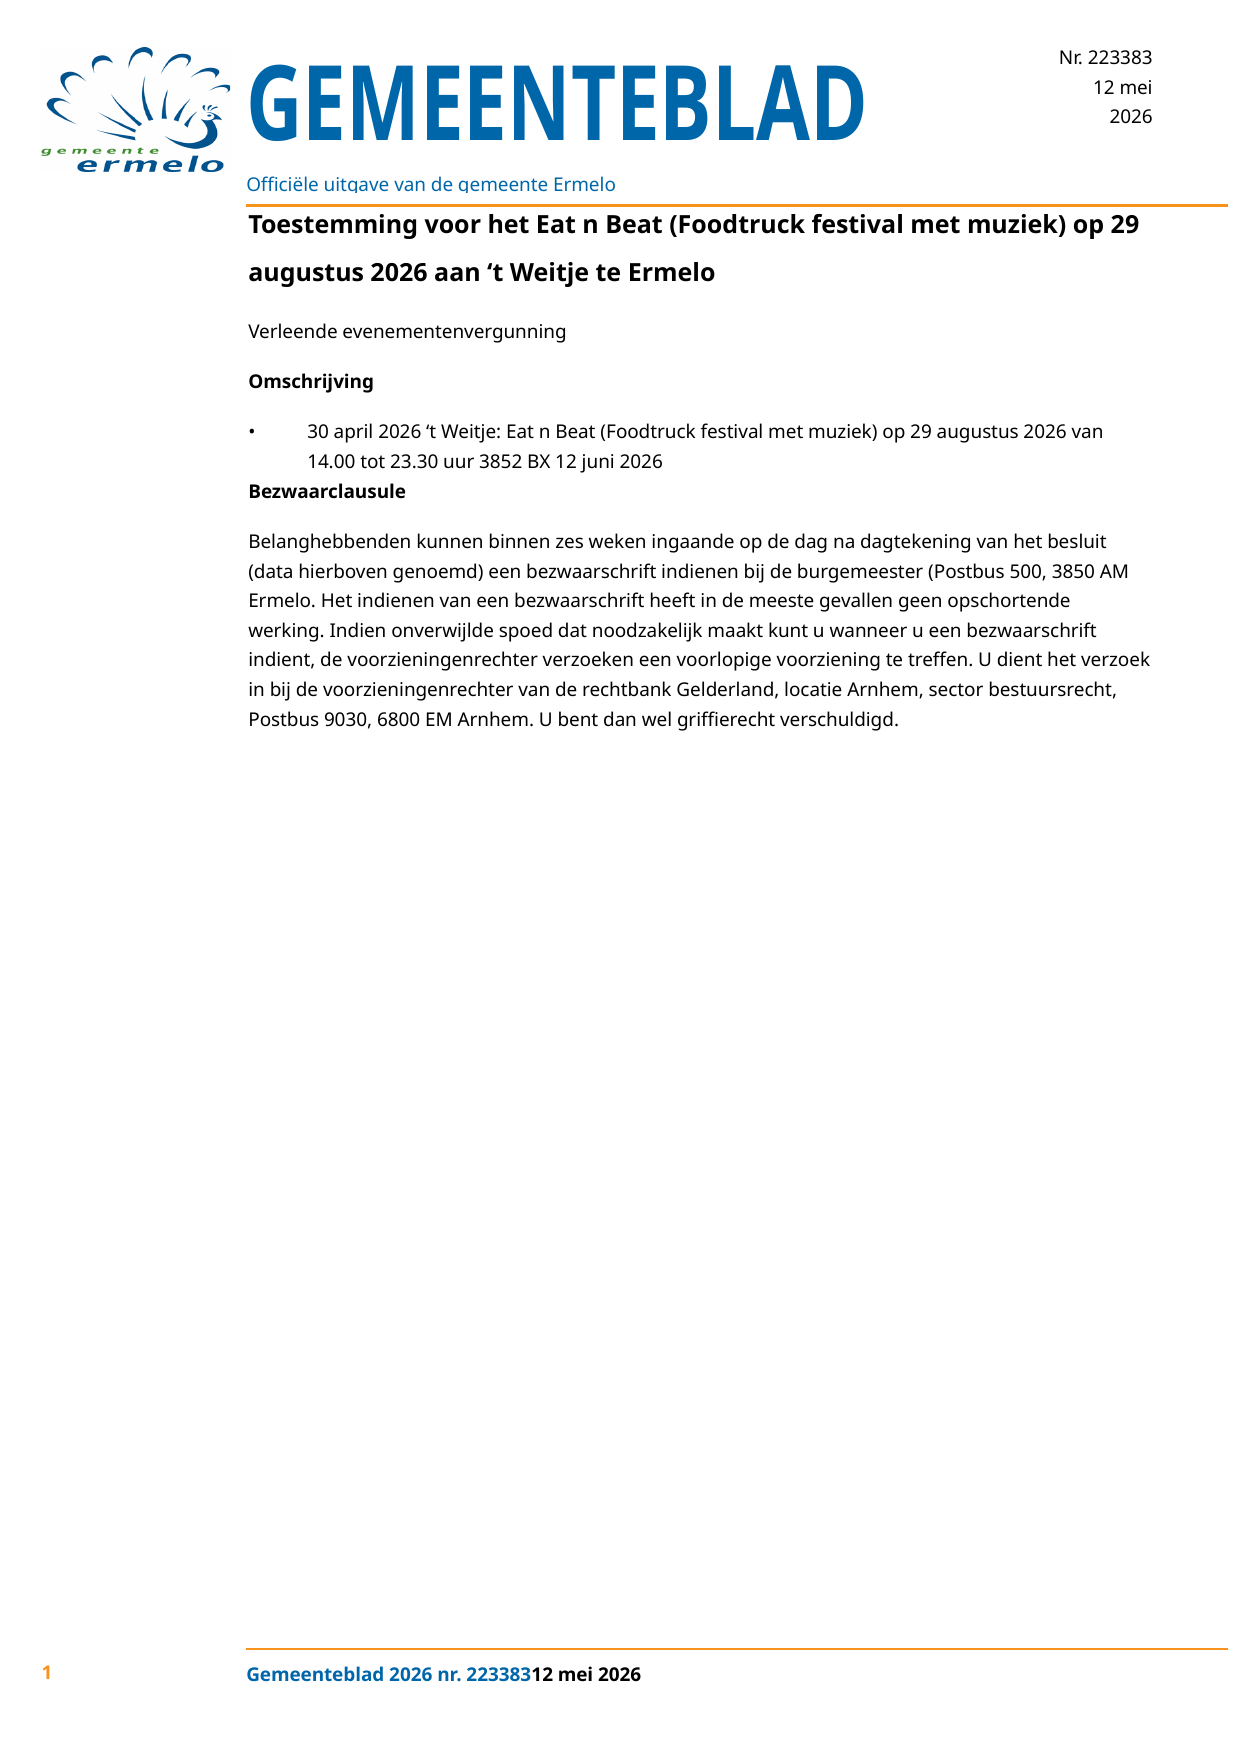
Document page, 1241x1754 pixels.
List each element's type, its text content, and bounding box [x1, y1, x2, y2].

list 30 april 2026 ‘t Weitje: Eat n Beat (Foodtruck festival met muziek) op 29 augustus 2026 van 14.00 tot 23.30 uur 3852 BX 12 juni 2026 [248, 419, 1152, 474]
text Verleende evenementenvergunning [248, 318, 1152, 344]
picture [41, 47, 231, 172]
text Bezwaarclausule [248, 478, 1152, 504]
text Toestemming voor het Eat n Beat (Foodtruck festival met muziek) op 29 augustus 2026 aan ‘t Weitje te Ermelo [248, 207, 1152, 288]
text Belanghebbenden kunnen binnen zes weken ingaande op de dag na dagtekening van het besluit (data hierboven genoemd) een bezwaarschrift indienen bij de burgemeester (Postbus 500, 3850 AM Ermelo. Het indienen van een bezwaarschrift heeft in de meeste gevallen geen opschortende werking. Indien onverwijlde spoed dat noodzakelijk maakt kunt u wanneer u een bezwaarschrift indient, de voorzieningenrechter verzoeken een voorlopige voorziening te treffen. U dient het verzoek in bij de voorzieningenrechter van de rechtbank Gelderland, locatie Arnhem, sector bestuursrecht, Postbus 9030, 6800 EM Arnhem. U bent dan wel griffierecht verschuldigd. [248, 528, 1152, 732]
text Omschrijving [248, 368, 1152, 394]
